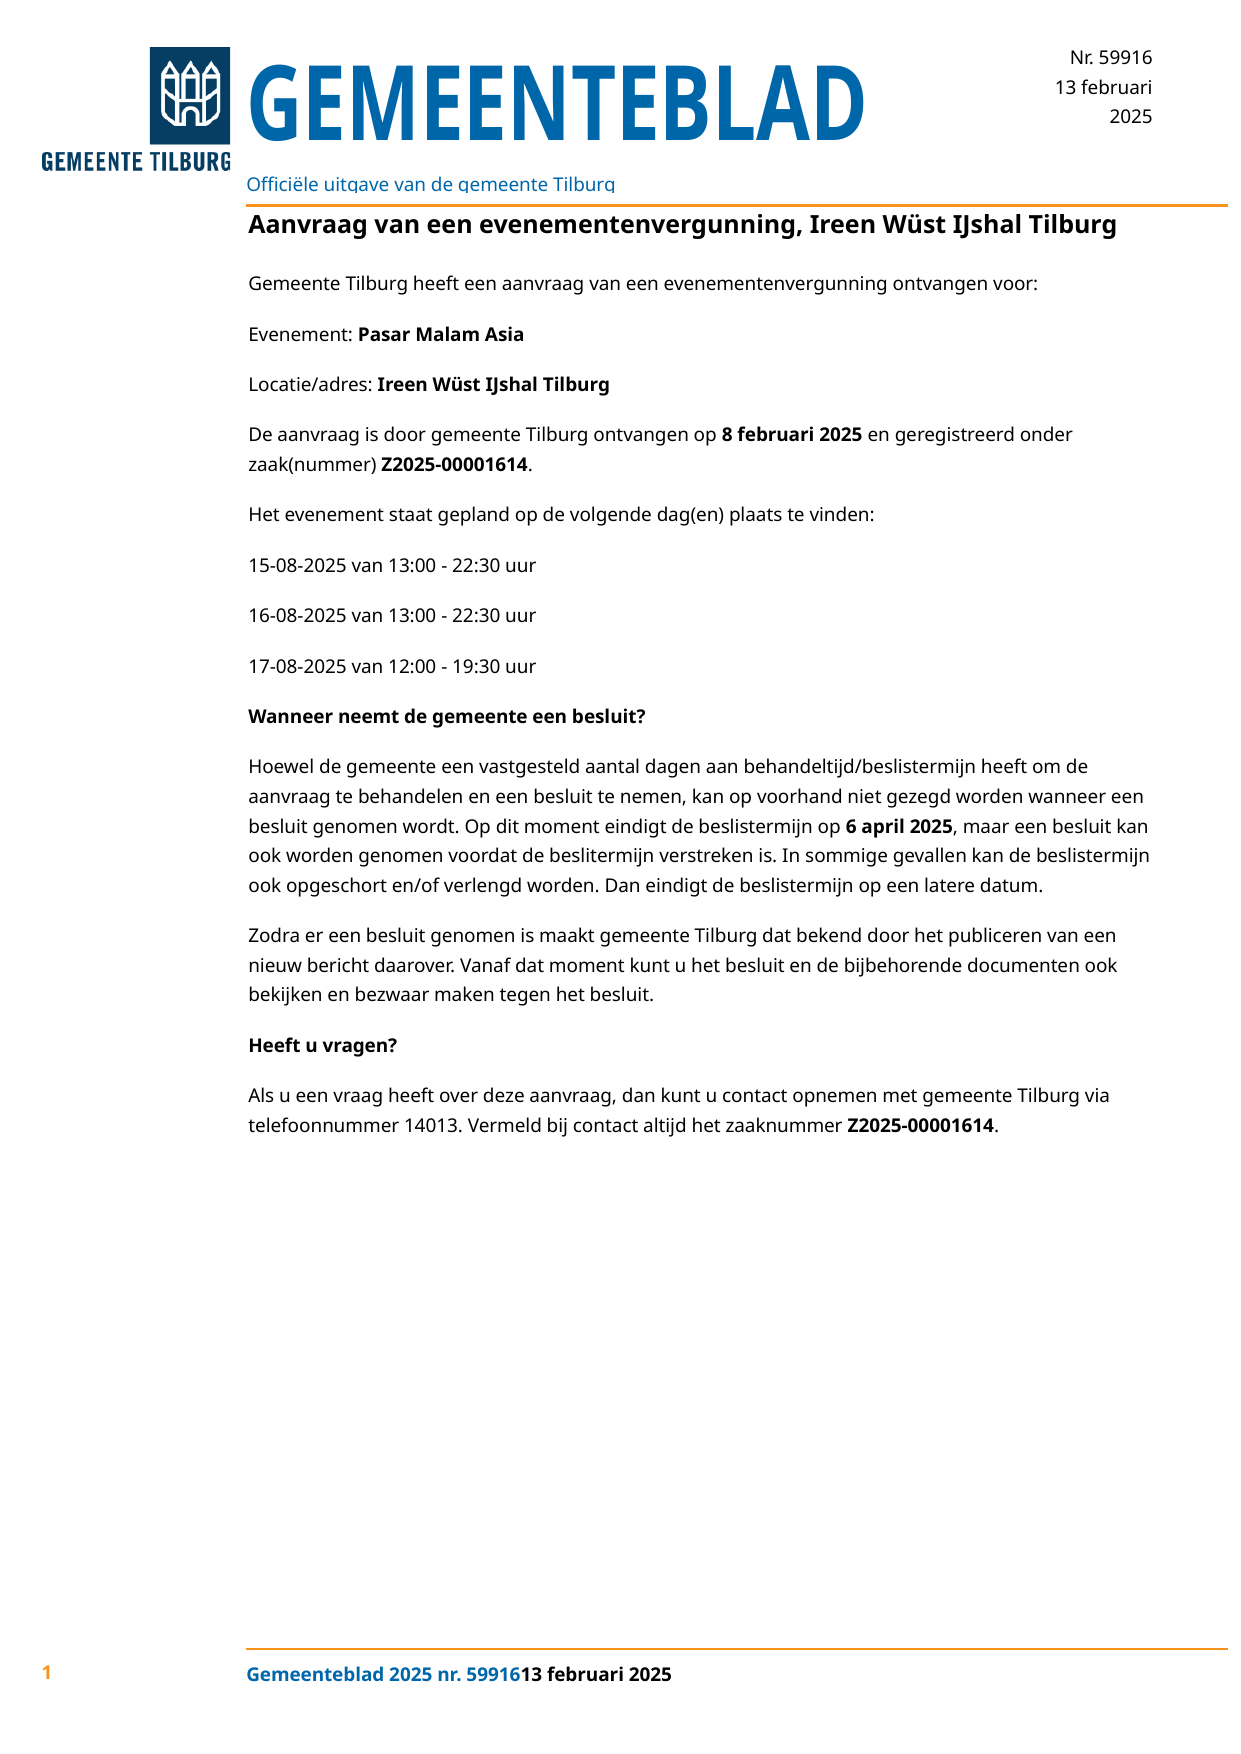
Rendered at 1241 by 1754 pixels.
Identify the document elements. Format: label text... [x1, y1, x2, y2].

text Evenement: Pasar Malam Asia [248, 321, 1152, 346]
text 16-08-2025 van 13:00 - 22:30 uur [248, 602, 1152, 628]
text Wanneer neemt de gemeente een besluit? [248, 703, 1152, 729]
text Hoewel de gemeente een vastgesteld aantal dagen aan behandeltijd/beslistermijn heeft om de aanvraag te behandelen en een besluit te nemen, kan op voorhand niet gezegd worden wanneer een besluit genomen wordt. Op dit moment eindigt de beslistermijn op 6 april 2025, maar een besluit kan ook worden genomen voordat de beslitermijn verstreken is. In sommige gevallen kan de beslistermijn ook opgeschort en/of verlengd worden. Dan eindigt de beslistermijn op een latere datum. [248, 754, 1152, 898]
text Locatie/adres: Ireen Wüst IJshal Tilburg [248, 371, 1152, 397]
text Als u een vraag heeft over deze aanvraag, dan kunt u contact opnemen met gemeente Tilburg via telefoonnummer 14013. Vermeld bij contact altijd het zaaknummer Z2025-00001614. [248, 1082, 1152, 1138]
text Gemeente Tilburg heeft een aanvraag van een evenementenvergunning ontvangen voor: [248, 270, 1152, 296]
text Aanvraag van een evenementenvergunning, Ireen Wüst IJshal Tilburg [248, 207, 1152, 241]
text Het evenement staat gepland op de volgende dag(en) plaats te vinden: [248, 502, 1152, 527]
text Zodra er een besluit genomen is maakt gemeente Tilburg dat bekend door het publiceren van een nieuw bericht daarover. Vanaf dat moment kunt u het besluit en de bijbehorende documenten ook bekijken en bezwaar maken tegen het besluit. [248, 922, 1152, 1007]
picture [41, 47, 231, 172]
text 17-08-2025 van 12:00 - 19:30 uur [248, 653, 1152, 678]
text 15-08-2025 van 13:00 - 22:30 uur [248, 552, 1152, 578]
text Heeft u vragen? [248, 1032, 1152, 1058]
text De aanvraag is door gemeente Tilburg ontvangen op 8 februari 2025 en geregistreerd onder zaak(nummer) Z2025-00001614. [248, 422, 1152, 477]
